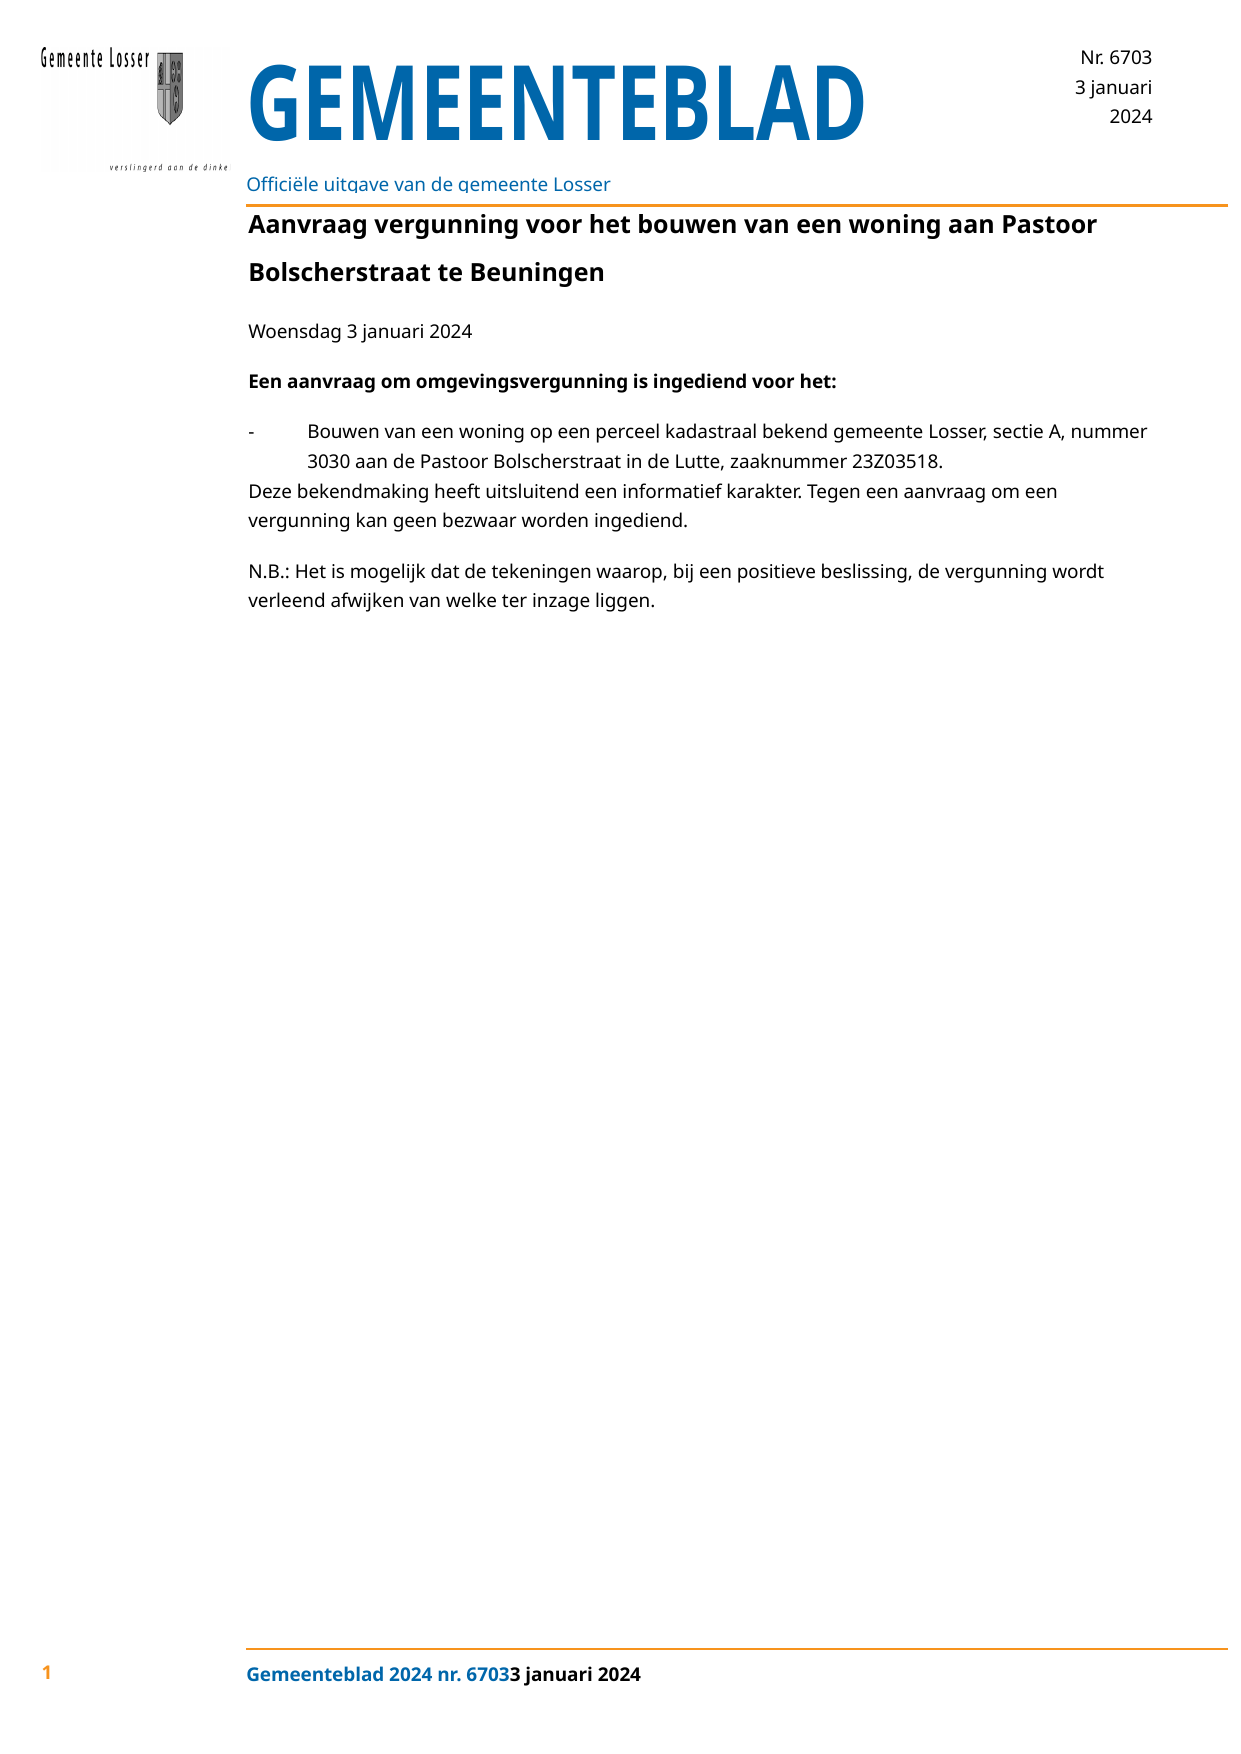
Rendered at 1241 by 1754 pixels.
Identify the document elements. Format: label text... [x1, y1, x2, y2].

picture [41, 47, 231, 172]
text Een aanvraag om omgevingsvergunning is ingediend voor het: [248, 368, 1152, 394]
text Deze bekendmaking heeft uitsluitend een informatief karakter. Tegen een aanvraag om een vergunning kan geen bezwaar worden ingediend. [248, 478, 1152, 533]
text Woensdag 3 januari 2024 [248, 318, 1152, 344]
list Bouwen van een woning op een perceel kadastraal bekend gemeente Losser, sectie A, nummer 3030 aan de Pastoor Bolscherstraat in de Lutte, zaaknummer 23Z03518. [248, 419, 1152, 474]
text N.B.: Het is mogelijk dat de tekeningen waarop, bij een positieve beslissing, de vergunning wordt verleend afwijken van welke ter inzage liggen. [248, 558, 1152, 613]
text Aanvraag vergunning voor het bouwen van een woning aan Pastoor Bolscherstraat te Beuningen [248, 207, 1152, 288]
